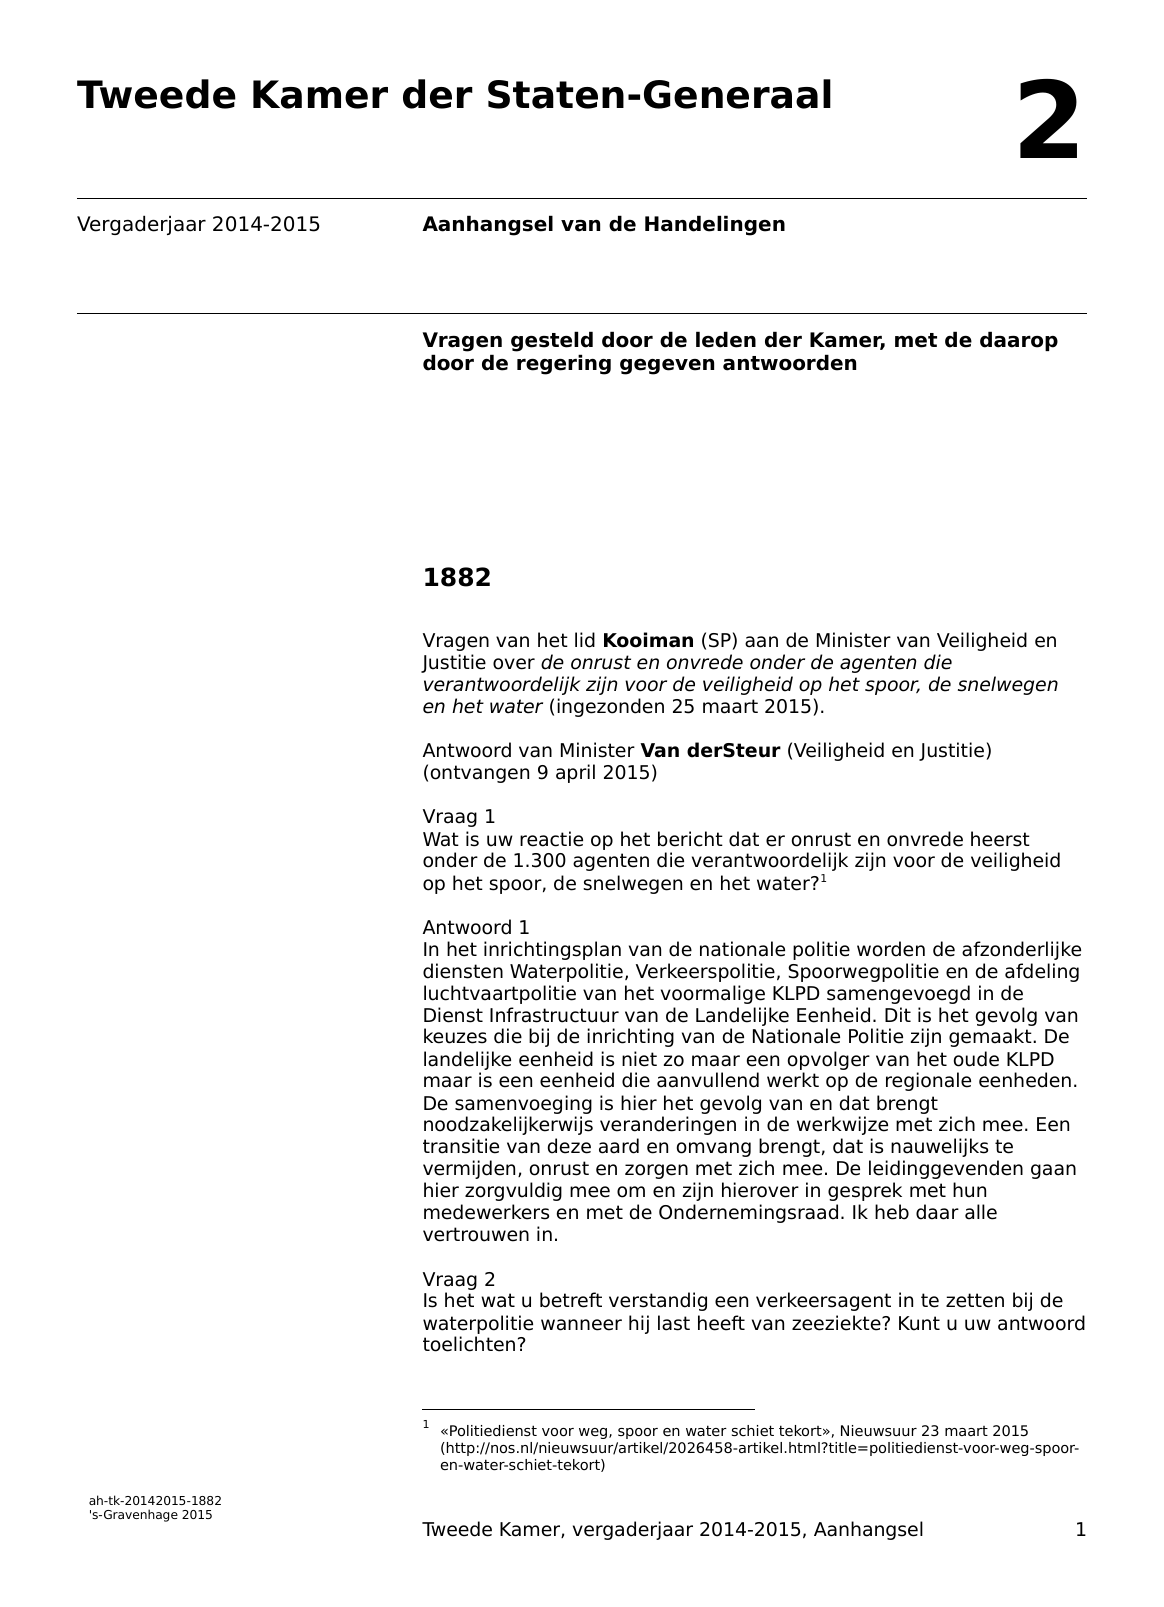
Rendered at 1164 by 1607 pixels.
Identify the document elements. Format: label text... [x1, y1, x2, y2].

text Antwoord 1 [422, 917, 1087, 938]
text 's-Gravenhage 2015 [88, 1508, 323, 1522]
text Vraag 1 [422, 806, 1087, 828]
text Is het wat u betreft verstandig een verkeersagent in te zetten bij de waterpolitie wanneer hij last heeft van zeeziekte? Kunt u uw antwoord toelichten? [422, 1290, 1087, 1356]
table_cell Vragen gesteld door de leden der Kamer, met de daarop door de regering gegeven antwoorden [422, 314, 1087, 375]
table_cell Vergaderjaar 2014-2015 [77, 199, 422, 313]
text ah-tk-20142015-1882 [88, 1494, 323, 1508]
table_cell [77, 314, 422, 375]
text «Politiedienst voor weg, spoor en water schiet tekort», Nieuwsuur 23 maart 2015 (http://nos.nl/nieuwsuur/artikel/2026458-artikel.html?title=politiedienst-voor-weg-spoor-en-water-schiet-tekort) [422, 1418, 1087, 1474]
table_cell Aanhangsel van de Handelingen [422, 199, 1087, 313]
table_header 2 [886, 59, 1087, 198]
text 1882 [422, 563, 1087, 592]
table_header Tweede Kamer der Staten-Generaal [77, 59, 886, 198]
text Vraag 2 [422, 1268, 1087, 1290]
text Wat is uw reactie op het bericht dat er onrust en onvrede heerst onder de 1.300 agenten die verantwoordelijk zijn voor de veiligheid op het spoor, de snelwegen en het water? [422, 828, 1087, 894]
text In het inrichtingsplan van de nationale politie worden de afzonderlijke diensten Waterpolitie, Verkeerspolitie, Spoorwegpolitie en de afdeling luchtvaartpolitie van het voormalige KLPD samengevoegd in de Dienst Infrastructuur van de Landelijke Eenheid. Dit is het gevolg van keuzes die bij de inrichting van de Nationale Politie zijn gemaakt. De landelijke eenheid is niet zo maar een opvolger van het oude KLPD maar is een eenheid die aanvullend werkt op de regionale eenheden. De samenvoeging is hier het gevolg van en dat brengt noodzakelijkerwijs veranderingen in de werkwijze met zich mee. Een transitie van deze aard en omvang brengt, dat is nauwelijks te vermijden, onrust en zorgen met zich mee. De leidinggevenden gaan hier zorgvuldig mee om en zijn hierover in gesprek met hun medewerkers en met de Ondernemingsraad. Ik heb daar alle vertrouwen in. [422, 938, 1087, 1246]
text Vragen van het lid Kooiman (SP) aan de Minister van Veiligheid en Justitie over de onrust en onvrede onder de agenten die verantwoordelijk zijn voor de veiligheid op het spoor, de snelwegen en het water (ingezonden 25 maart 2015). [422, 630, 1087, 718]
text Antwoord van Minister Van derSteur (Veiligheid en Justitie) (ontvangen 9 april 2015) [422, 740, 1087, 784]
